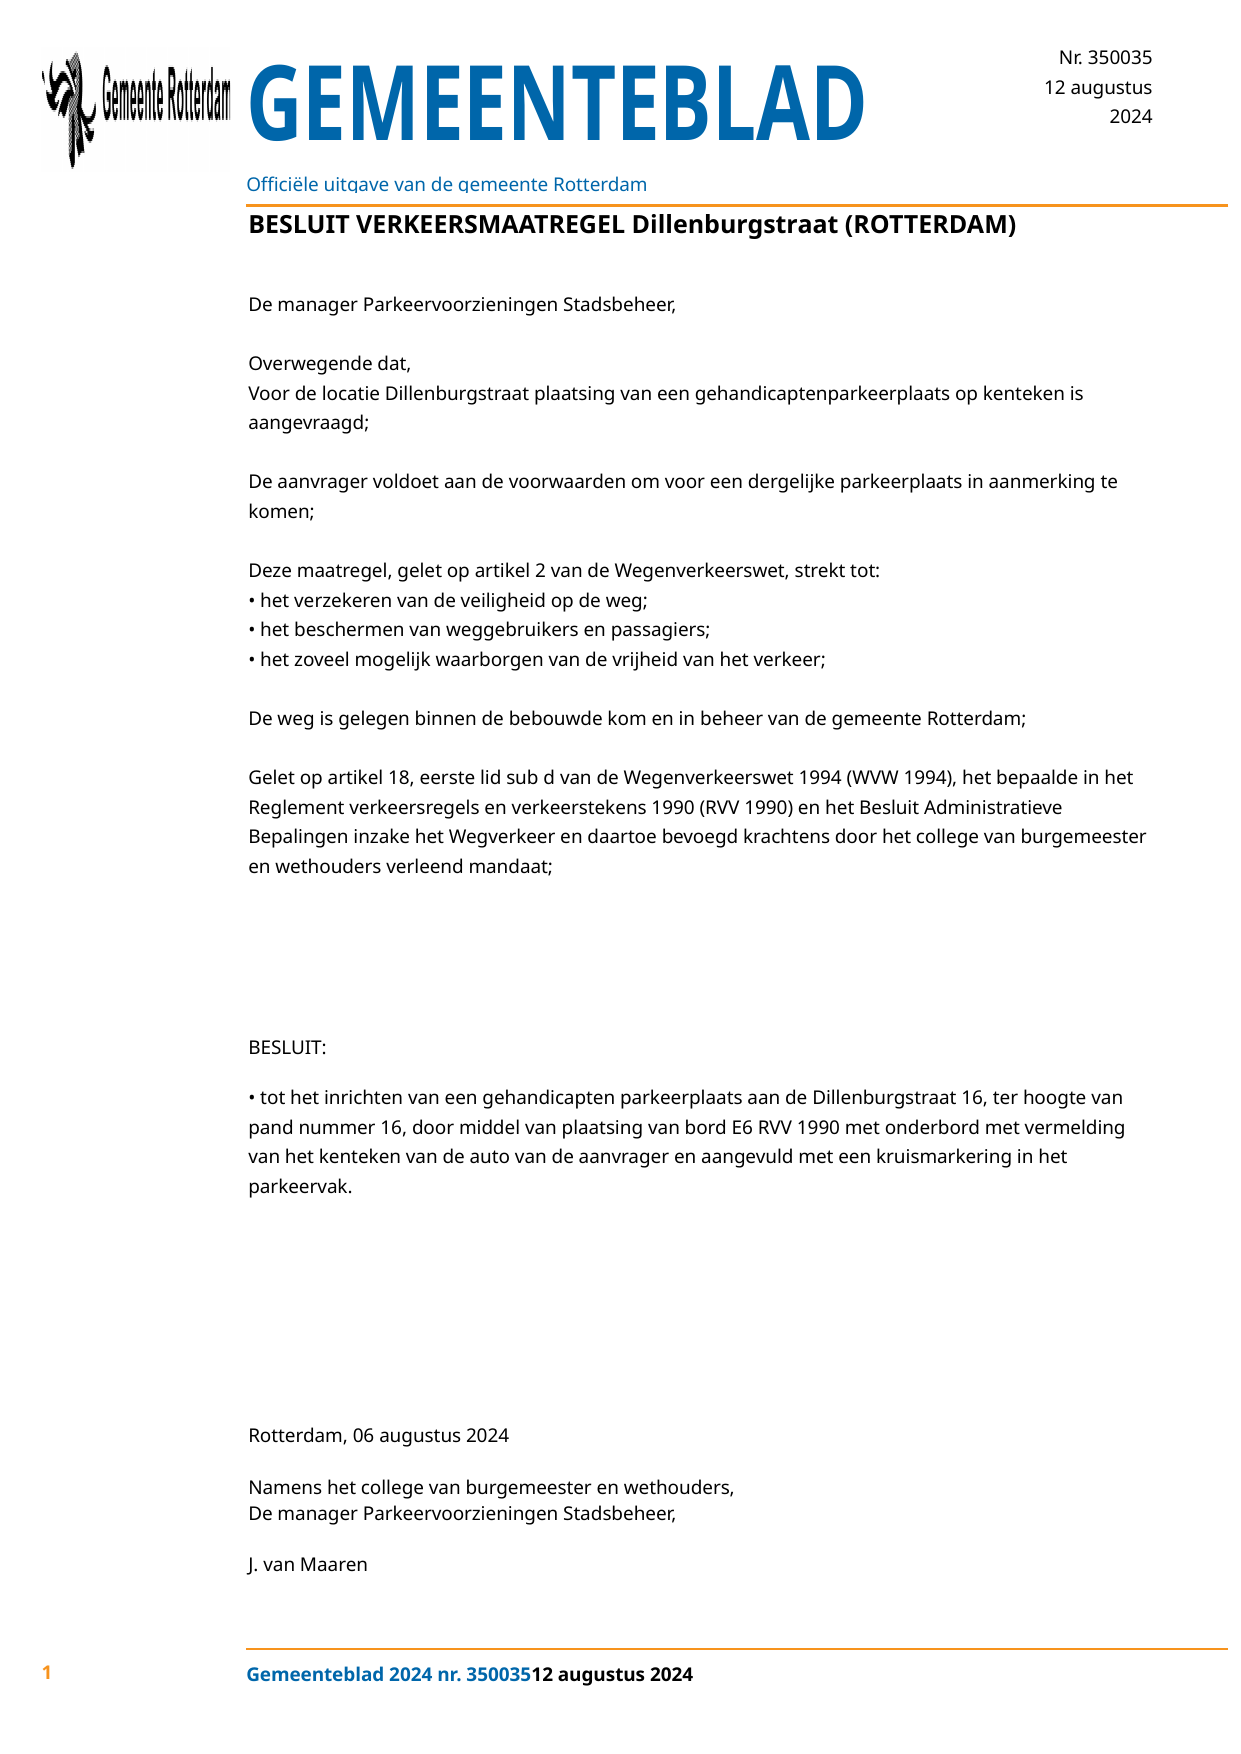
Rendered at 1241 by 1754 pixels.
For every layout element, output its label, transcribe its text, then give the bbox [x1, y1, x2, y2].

text Namens het college van burgemeester en wethouders, [248, 1474, 1152, 1500]
picture [41, 47, 231, 172]
text De manager Parkeervoorzieningen Stadsbeheer, [248, 1500, 1152, 1526]
text J. van Maaren [248, 1551, 1152, 1577]
text Deze maatregel, gelet op artikel 2 van de Wegenverkeerswet, strekt tot: [248, 557, 1152, 583]
text Gelet op artikel 18, eerste lid sub d van de Wegenverkeerswet 1994 (WVW 1994), het bepaalde in het Reglement verkeersregels en verkeerstekens 1990 (RVV 1990) en het Besluit Administratieve Bepalingen inzake het Wegverkeer en daartoe bevoegd krachtens door het college van burgemeester en wethouders verleend mandaat; [248, 764, 1152, 879]
text • het beschermen van weggebruikers en passagiers; [248, 616, 1152, 642]
text Rotterdam, 06 augustus 2024 [248, 1423, 1152, 1448]
text Voor de locatie Dillenburgstraat plaatsing van een gehandicaptenparkeerplaats op kenteken is aangevraagd; [248, 380, 1152, 435]
text BESLUIT: [248, 1034, 1152, 1060]
text Overwegende dat, [248, 350, 1152, 376]
text De weg is gelegen binnen de bebouwde kom en in beheer van de gemeente Rotterdam; [248, 705, 1152, 731]
text • tot het inrichten van een gehandicapten parkeerplaats aan de Dillenburgstraat 16, ter hoogte van pand nummer 16, door middel van plaatsing van bord E6 RVV 1990 met onderbord met vermelding van het kenteken van de auto van de aanvrager en aangevuld met een kruismarkering in het parkeervak. [248, 1084, 1152, 1199]
text • het verzekeren van de veiligheid op de weg; [248, 587, 1152, 613]
text De manager Parkeervoorzieningen Stadsbeheer, [248, 291, 1152, 317]
text BESLUIT VERKEERSMAATREGEL Dillenburgstraat (ROTTERDAM) [248, 207, 1152, 241]
text De aanvrager voldoet aan de voorwaarden om voor een dergelijke parkeerplaats in aanmerking te komen; [248, 468, 1152, 524]
text • het zoveel mogelijk waarborgen van de vrijheid van het verkeer; [248, 646, 1152, 672]
